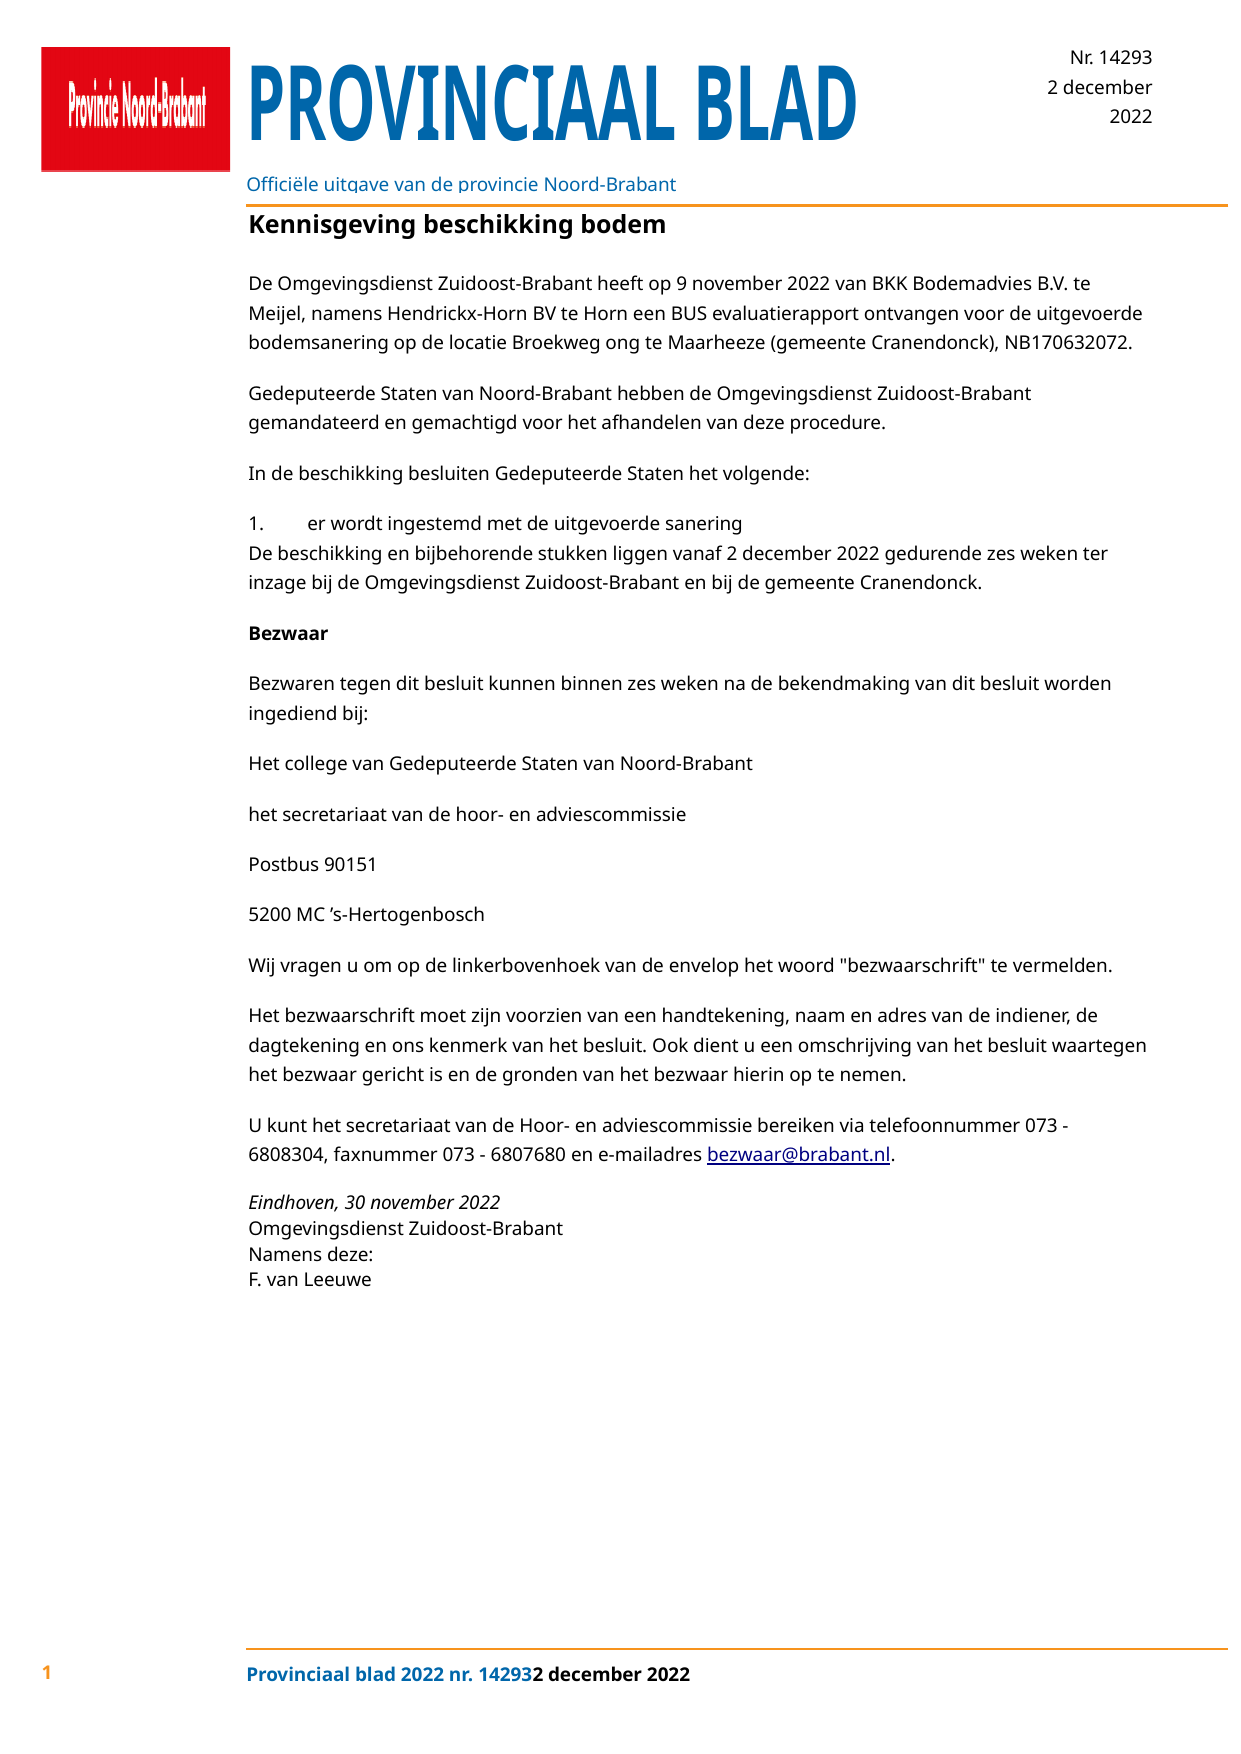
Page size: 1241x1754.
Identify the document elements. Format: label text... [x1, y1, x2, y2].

text Gedeputeerde Staten van Noord-Brabant hebben de Omgevingsdienst Zuidoost-Brabant gemandateerd en gemachtigd voor het afhandelen van deze procedure. [248, 380, 1152, 435]
list er wordt ingestemd met de uitgevoerde sanering [248, 510, 1152, 536]
text Het college van Gedeputeerde Staten van Noord-Brabant [248, 750, 1152, 776]
text het secretariaat van de hoor- en adviescommissie [248, 801, 1152, 826]
text Bezwaren tegen dit besluit kunnen binnen zes weken na de bekendmaking van dit besluit worden ingediend bij: [248, 670, 1152, 726]
text In de beschikking besluiten Gedeputeerde Staten het volgende: [248, 460, 1152, 486]
text Omgevingsdienst Zuidoost-Brabant [248, 1215, 1152, 1241]
text Namens deze: [248, 1241, 1152, 1267]
picture [41, 47, 231, 172]
text Postbus 90151 [248, 851, 1152, 877]
text De Omgevingsdienst Zuidoost-Brabant heeft op 9 november 2022 van BKK Bodemadvies B.V. te Meijel, namens Hendrickx-Horn BV te Horn een BUS evaluatierapport ontvangen voor de uitgevoerde bodemsanering op de locatie Broekweg ong te Maarheeze (gemeente Cranendonck), NB170632072. [248, 270, 1152, 355]
text Kennisgeving beschikking bodem [248, 207, 1152, 241]
text Wij vragen u om op de linkerbovenhoek van de envelop het woord "bezwaarschrift" te vermelden. [248, 952, 1152, 978]
text U kunt het secretariaat van de Hoor- en adviescommissie bereiken via telefoonnummer 073 - 6808304, faxnummer 073 - 6807680 en e-mailadres bezwaar@brabant.nl. [248, 1112, 1152, 1167]
text Het bezwaarschrift moet zijn voorzien van een handtekening, naam en adres van de indiener, de dagtekening en ons kenmerk van het besluit. Ook dient u een omschrijving van het besluit waartegen het bezwaar gericht is en de gronden van het bezwaar hierin op te nemen. [248, 1002, 1152, 1087]
text F. van Leeuwe [248, 1267, 1152, 1292]
text Bezwaar [248, 620, 1152, 646]
text 5200 MC ’s-Hertogenbosch [248, 902, 1152, 927]
text De beschikking en bijbehorende stukken liggen vanaf 2 december 2022 gedurende zes weken ter inzage bij de Omgevingsdienst Zuidoost-Brabant en bij de gemeente Cranendonck. [248, 540, 1152, 595]
text Eindhoven, 30 november 2022 [248, 1189, 1152, 1215]
